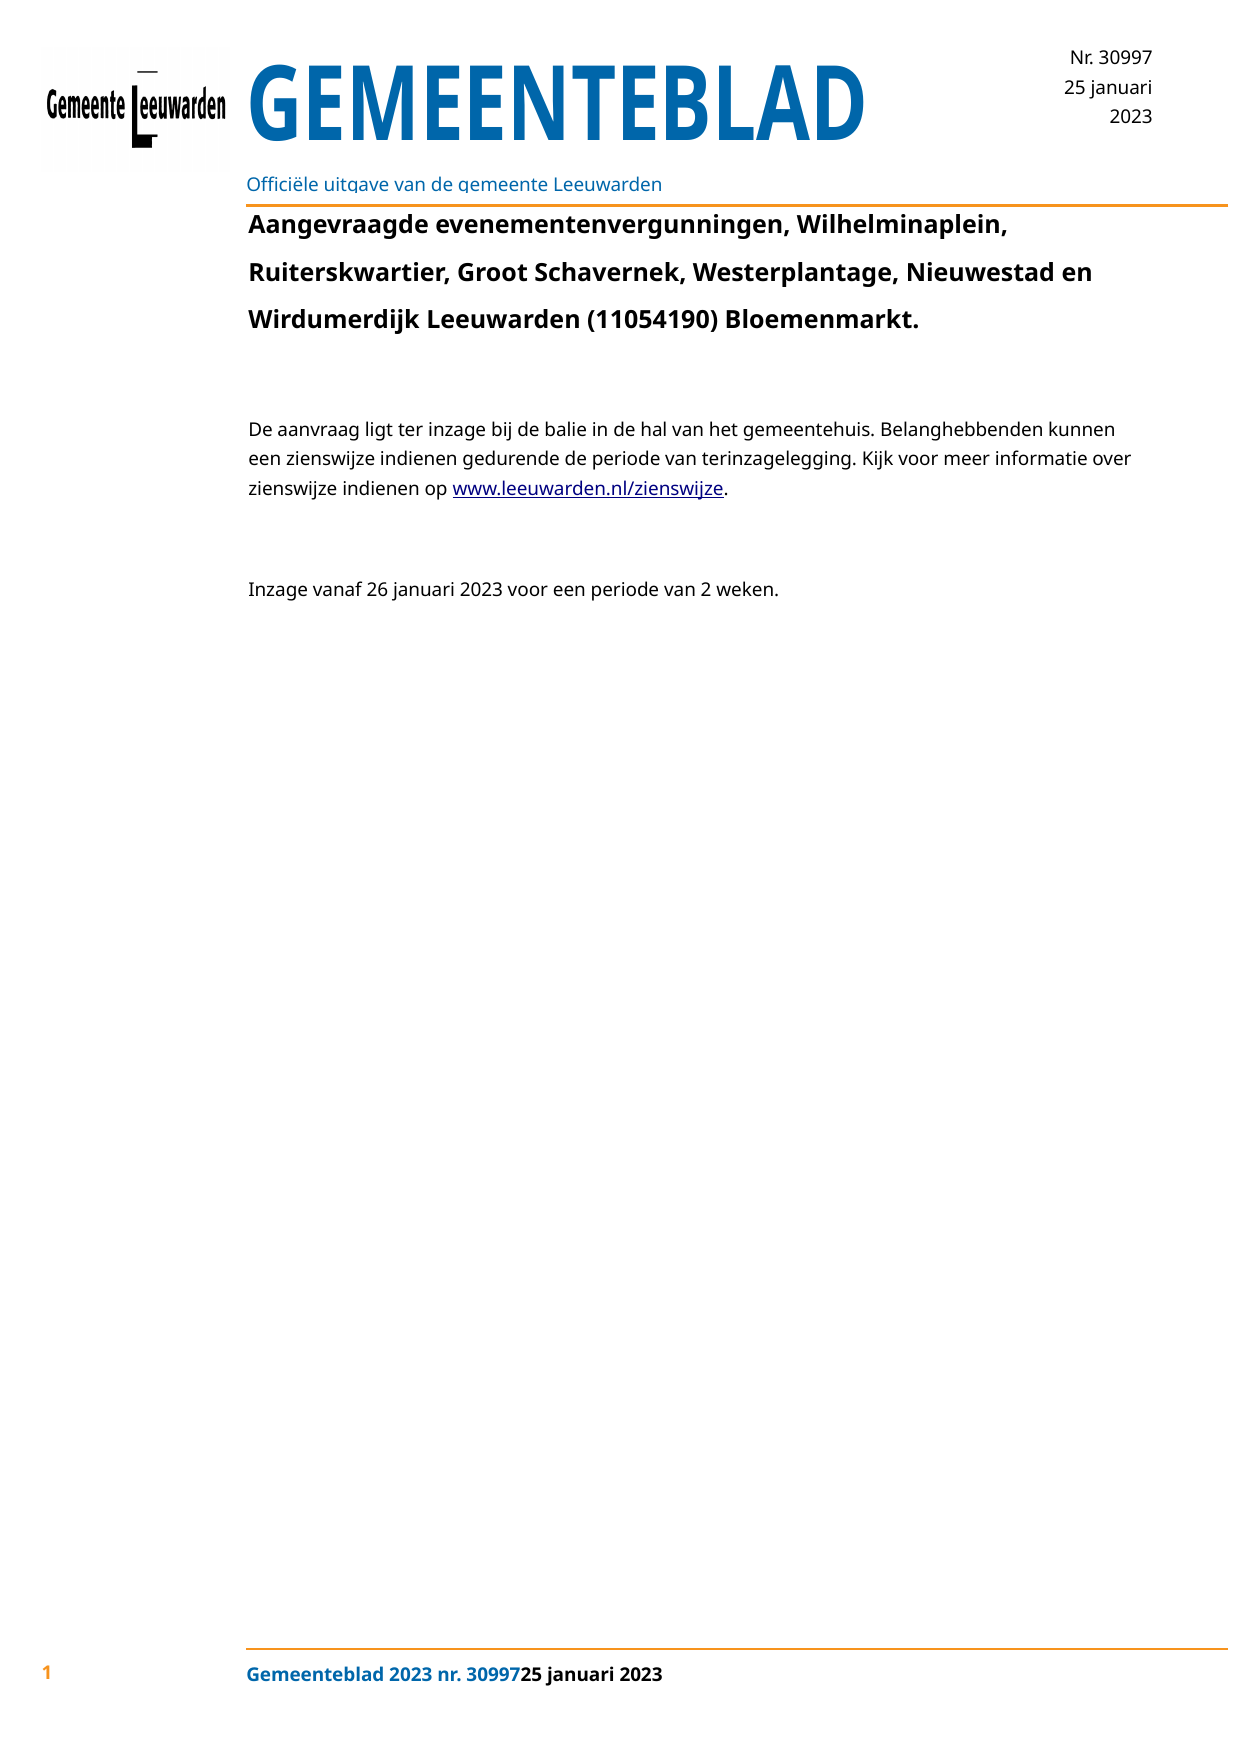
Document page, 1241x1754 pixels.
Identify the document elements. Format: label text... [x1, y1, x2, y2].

text Inzage vanaf 26 januari 2023 voor een periode van 2 weken. [248, 576, 1152, 602]
text De aanvraag ligt ter inzage bij de balie in de hal van het gemeentehuis. Belanghebbenden kunnen een zienswijze indienen gedurende de periode van terinzagelegging. Kijk voor meer informatie over zienswijze indienen op www.leeuwarden.nl/zienswijze. [248, 416, 1152, 501]
text Aangevraagde evenementenvergunningen, Wilhelminaplein, Ruiterskwartier, Groot Schavernek, Westerplantage, Nieuwestad en Wirdumerdijk Leeuwarden (11054190) Bloemenmarkt. [248, 207, 1152, 336]
picture [41, 47, 231, 172]
